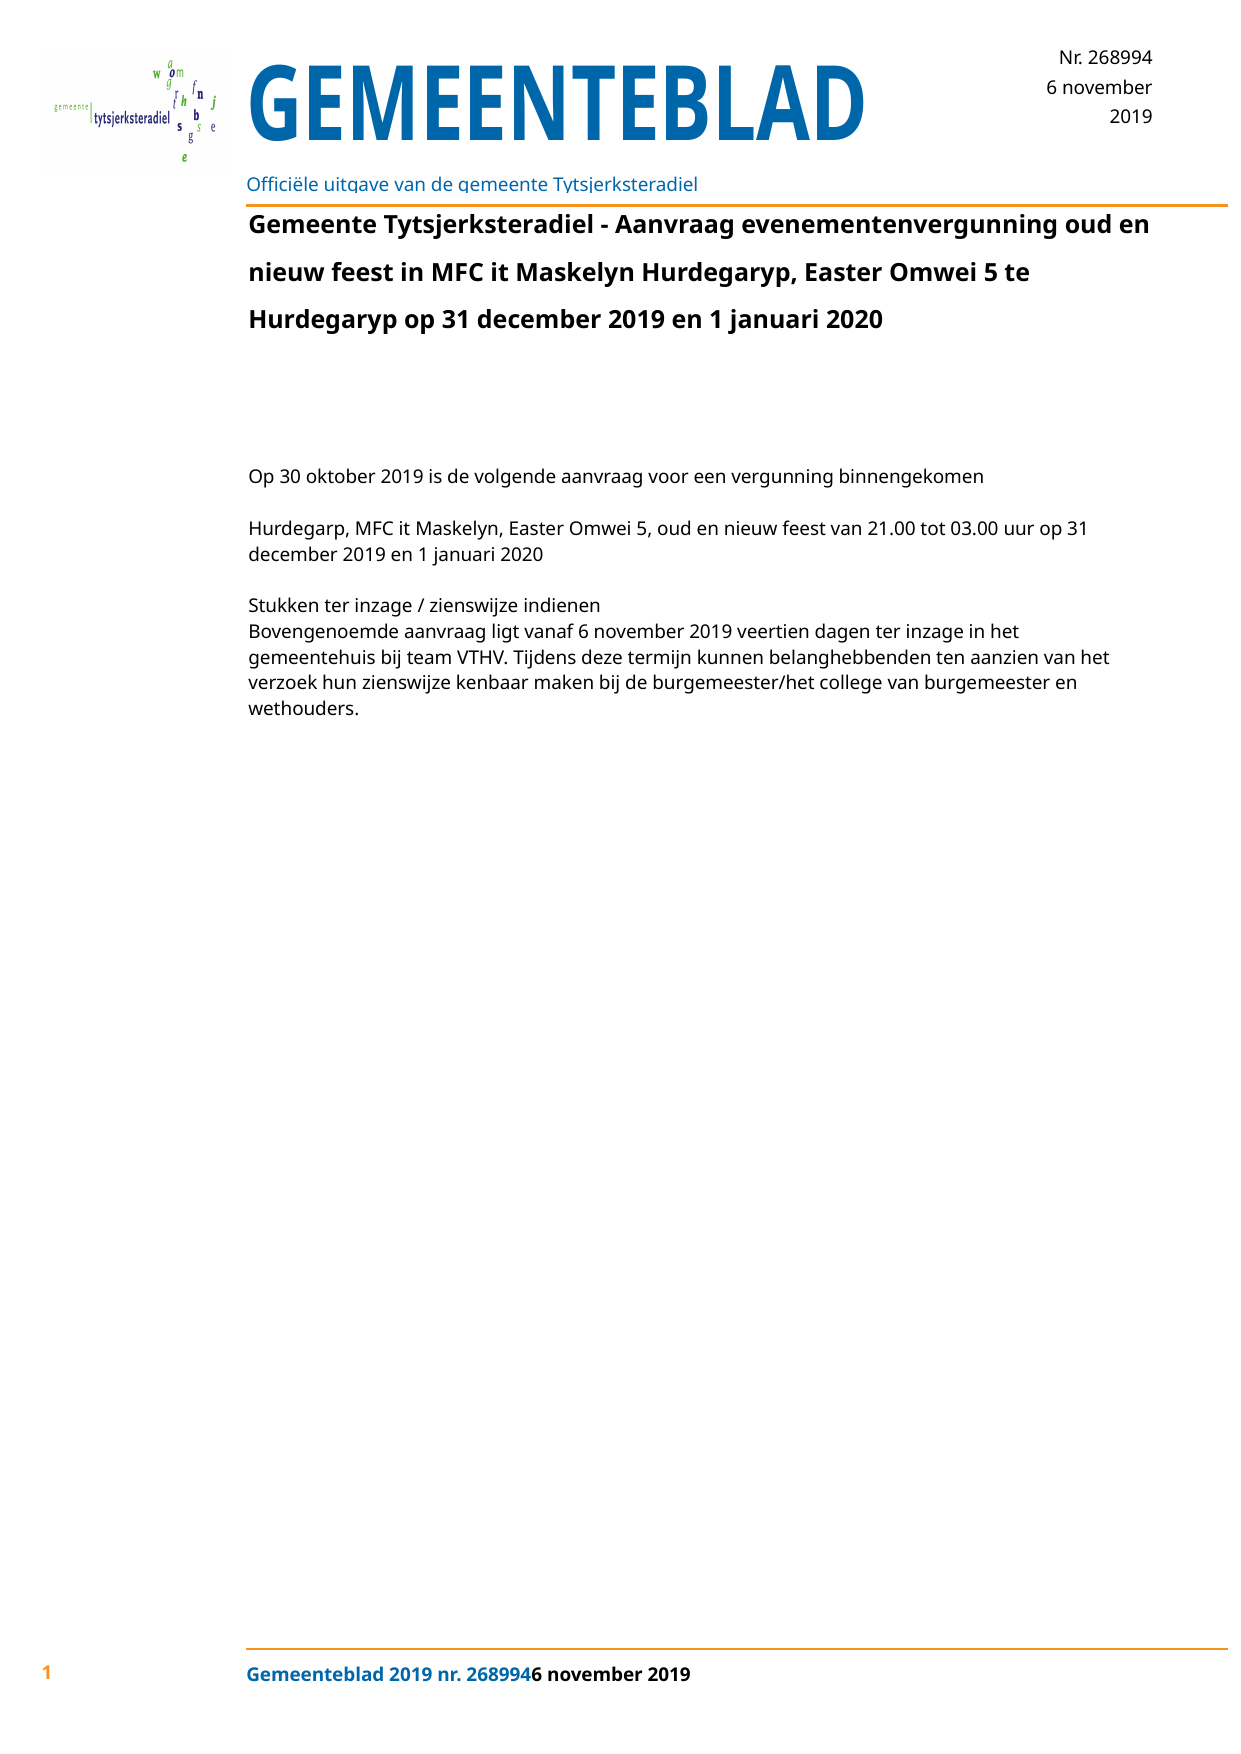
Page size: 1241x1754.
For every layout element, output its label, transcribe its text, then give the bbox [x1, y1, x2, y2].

text Op 30 oktober 2019 is de volgende aanvraag voor een vergunning binnengekomen [248, 464, 1152, 489]
text Bovengenoemde aanvraag ligt vanaf 6 november 2019 veertien dagen ter inzage in het gemeentehuis bij team VTHV. Tijdens deze termijn kunnen belanghebbenden ten aanzien van het verzoek hun zienswijze kenbaar maken bij de burgemeester/het college van burgemeester en wethouders. [248, 618, 1152, 721]
text Hurdegarp, MFC it Maskelyn, Easter Omwei 5, oud en nieuw feest van 21.00 tot 03.00 uur op 31 december 2019 en 1 januari 2020 [248, 515, 1152, 567]
text Stukken ter inzage / zienswijze indienen [248, 592, 1152, 618]
picture [41, 47, 231, 172]
text Gemeente Tytsjerksteradiel - Aanvraag evenementenvergunning oud en nieuw feest in MFC it Maskelyn Hurdegaryp, Easter Omwei 5 te Hurdegaryp op 31 december 2019 en 1 januari 2020 [248, 207, 1152, 336]
